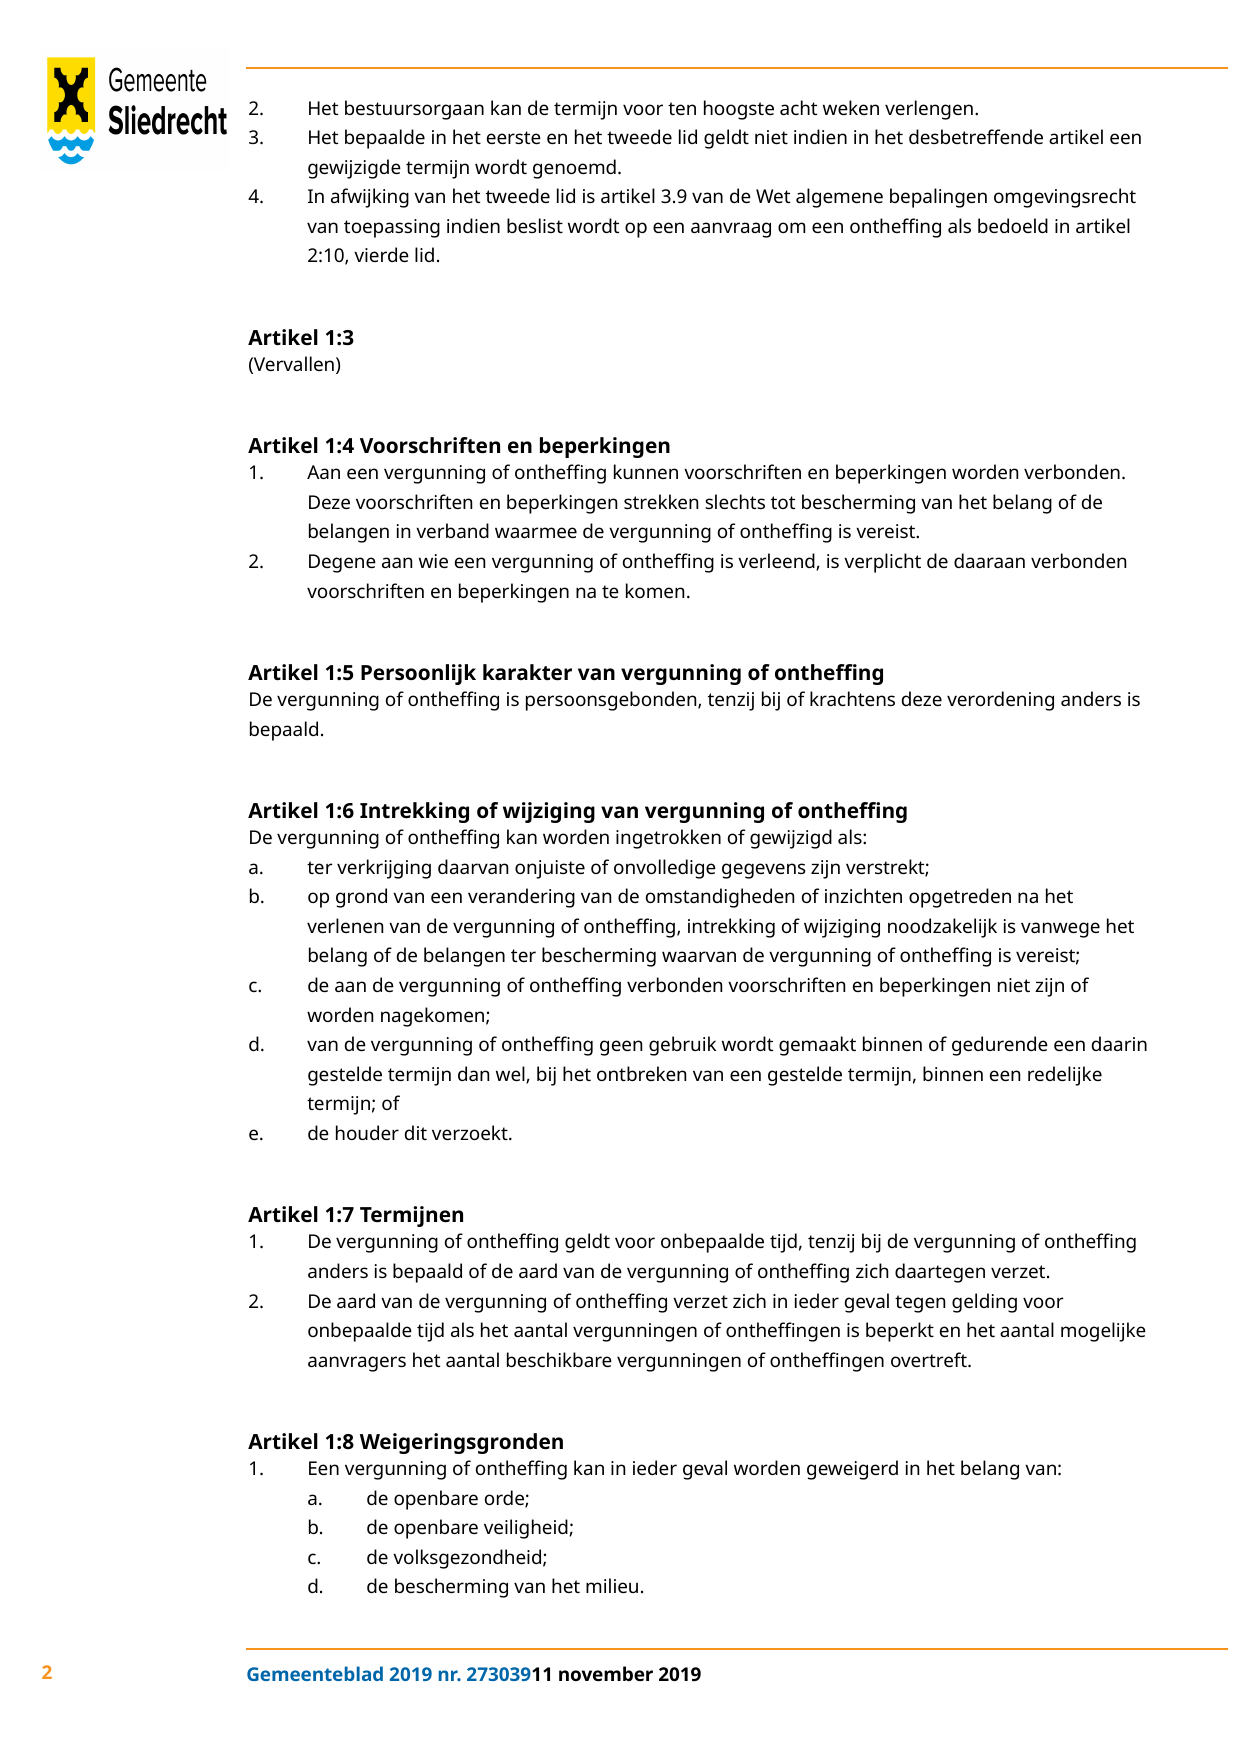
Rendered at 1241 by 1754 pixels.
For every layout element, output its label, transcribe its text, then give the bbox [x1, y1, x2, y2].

list Het bestuursorgaan kan de termijn voor ten hoogste acht weken verlengen. [248, 95, 1152, 121]
list Een vergunning of ontheffing kan in ieder geval worden geweigerd in het belang van: [248, 1455, 1152, 1481]
list De aard van de vergunning of ontheffing verzet zich in ieder geval tegen gelding voor onbepaalde tijd als het aantal vergunningen of ontheffingen is beperkt en het aantal mogelijke aanvragers het aantal beschikbare vergunningen of ontheffingen overtreft. [248, 1288, 1152, 1373]
list op grond van een verandering van de omstandigheden of inzichten opgetreden na het verlenen van de vergunning of ontheffing, intrekking of wijziging noodzakelijk is vanwege het belang of de belangen ter bescherming waarvan de vergunning of ontheffing is vereist; [248, 883, 1152, 968]
text Artikel 1:4 Voorschriften en beperkingen [248, 431, 1152, 459]
list de houder dit verzoekt. [248, 1120, 1152, 1146]
text Artikel 1:8 Weigeringsgronden [248, 1427, 1152, 1455]
text Artikel 1:3 [248, 323, 1152, 351]
text Artikel 1:5 Persoonlijk karakter van vergunning of ontheffing [248, 658, 1152, 686]
list de volksgezondheid; [307, 1544, 1152, 1570]
text De vergunning of ontheffing kan worden ingetrokken of gewijzigd als: [248, 824, 1152, 850]
text Artikel 1:6 Intrekking of wijziging van vergunning of ontheffing [248, 796, 1152, 824]
text (Vervallen) [248, 351, 1152, 377]
list De vergunning of ontheffing geldt voor onbepaalde tijd, tenzij bij de vergunning of ontheffing anders is bepaald of de aard van de vergunning of ontheffing zich daartegen verzet. [248, 1229, 1152, 1284]
list Degene aan wie een vergunning of ontheffing is verleend, is verplicht de daaraan verbonden voorschriften en beperkingen na te komen. [248, 548, 1152, 604]
text Artikel 1:7 Termijnen [248, 1200, 1152, 1229]
list de openbare veiligheid; [307, 1514, 1152, 1540]
list Het bepaalde in het eerste en het tweede lid geldt niet indien in het desbetreffende artikel een gewijzigde termijn wordt genoemd. [248, 124, 1152, 180]
list In afwijking van het tweede lid is artikel 3.9 van de Wet algemene bepalingen omgevingsrecht van toepassing indien beslist wordt op een aanvraag om een ontheffing als bedoeld in artikel 2:10, vierde lid. [248, 183, 1152, 268]
list de bescherming van het milieu. [307, 1574, 1152, 1599]
list de aan de vergunning of ontheffing verbonden voorschriften en beperkingen niet zijn of worden nagekomen; [248, 972, 1152, 1028]
list van de vergunning of ontheffing geen gebruik wordt gemaakt binnen of gedurende een daarin gestelde termijn dan wel, bij het ontbreken van een gestelde termijn, binnen een redelijke termijn; of [248, 1031, 1152, 1116]
list Aan een vergunning of ontheffing kunnen voorschriften en beperkingen worden verbonden. Deze voorschriften en beperkingen strekken slechts tot bescherming van het belang of de belangen in verband waarmee de vergunning of ontheffing is vereist. [248, 459, 1152, 544]
text De vergunning of ontheffing is persoonsgebonden, tenzij bij of krachtens deze verordening anders is bepaald. [248, 686, 1152, 742]
list de openbare orde; [307, 1485, 1152, 1511]
picture [41, 47, 231, 172]
list ter verkrijging daarvan onjuiste of onvolledige gegevens zijn verstrekt; [248, 854, 1152, 880]
